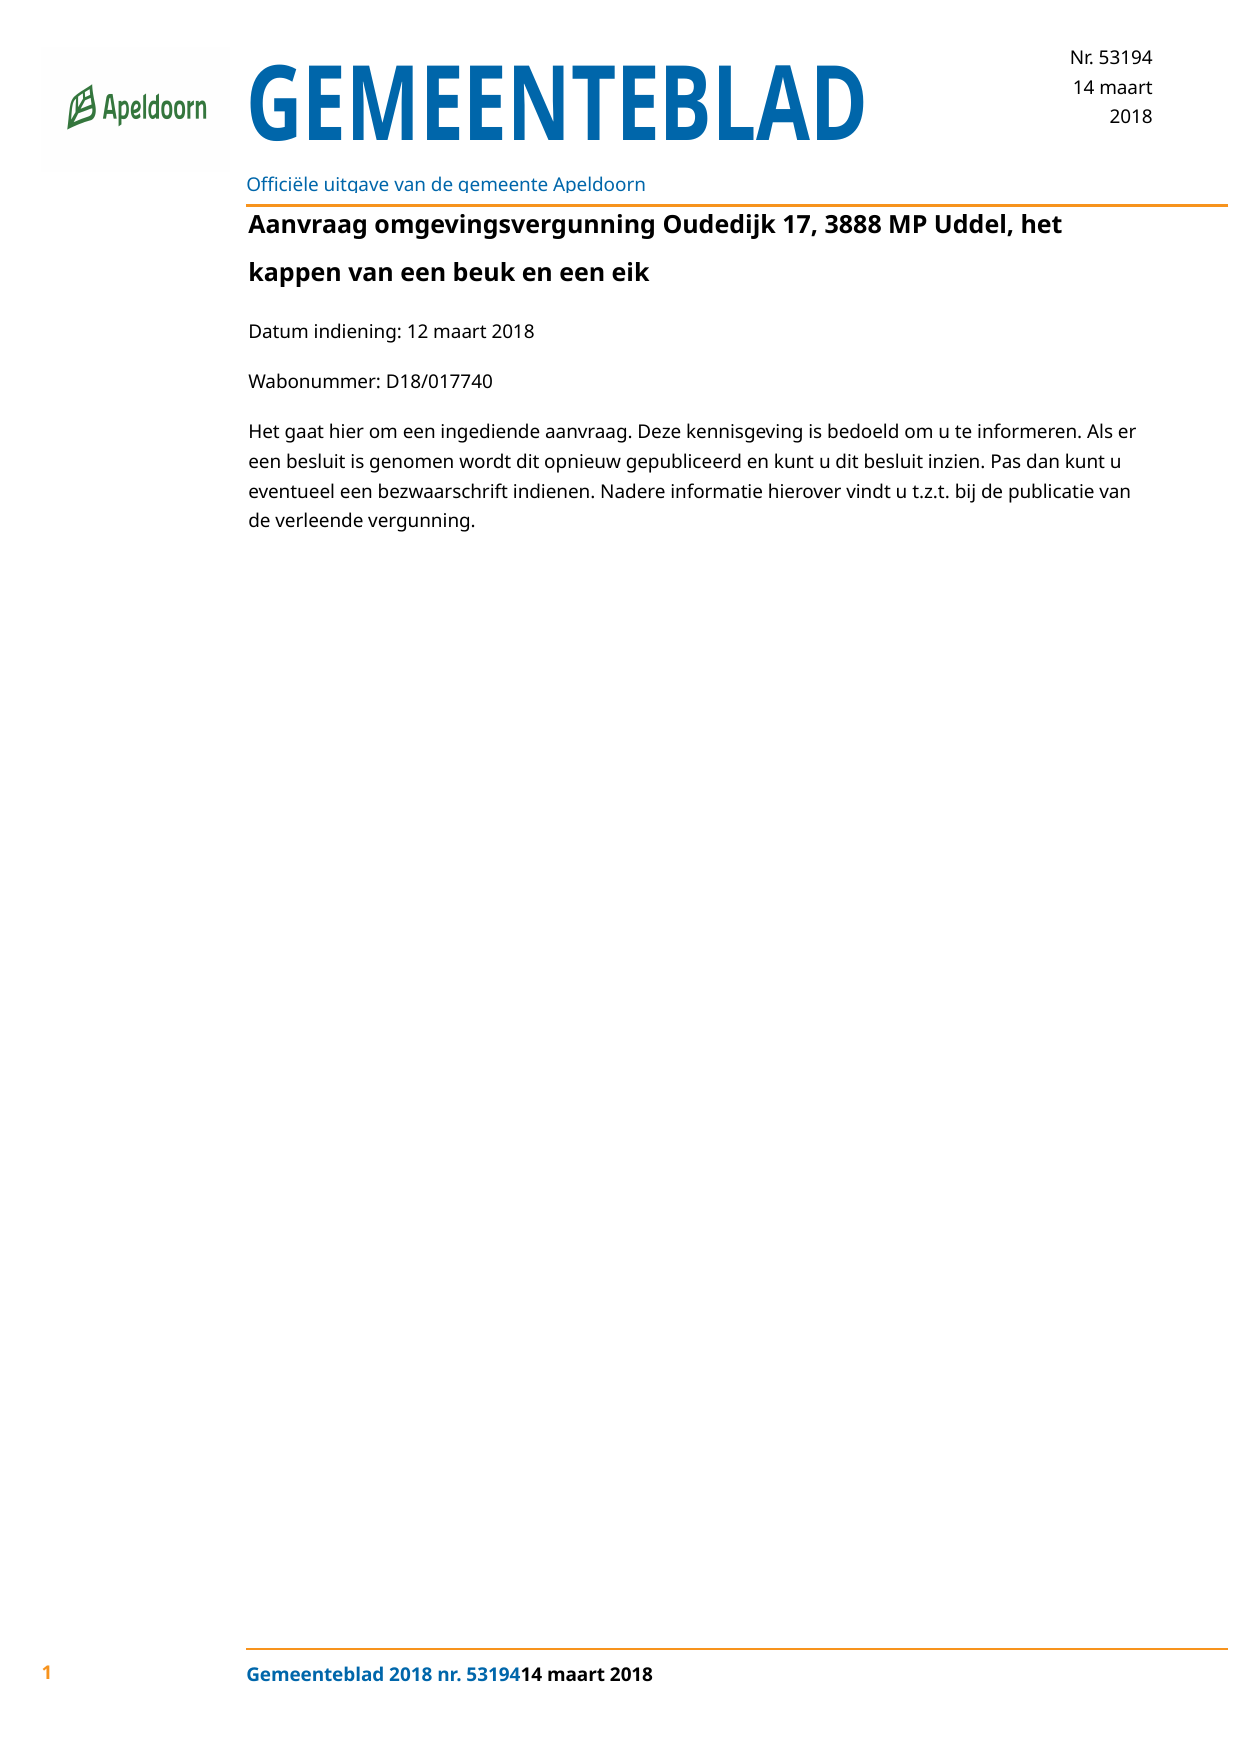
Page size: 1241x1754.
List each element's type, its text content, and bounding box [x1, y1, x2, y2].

picture [41, 47, 231, 172]
text Aanvraag omgevingsvergunning Oudedijk 17, 3888 MP Uddel, het kappen van een beuk en een eik [248, 207, 1152, 288]
text Datum indiening: 12 maart 2018 [248, 318, 1152, 344]
text Wabonummer: D18/017740 [248, 368, 1152, 394]
text Het gaat hier om een ingediende aanvraag. Deze kennisgeving is bedoeld om u te informeren. Als er een besluit is genomen wordt dit opnieuw gepubliceerd en kunt u dit besluit inzien. Pas dan kunt u eventueel een bezwaarschrift indienen. Nadere informatie hierover vindt u t.z.t. bij de publicatie van de verleende vergunning. [248, 419, 1152, 533]
